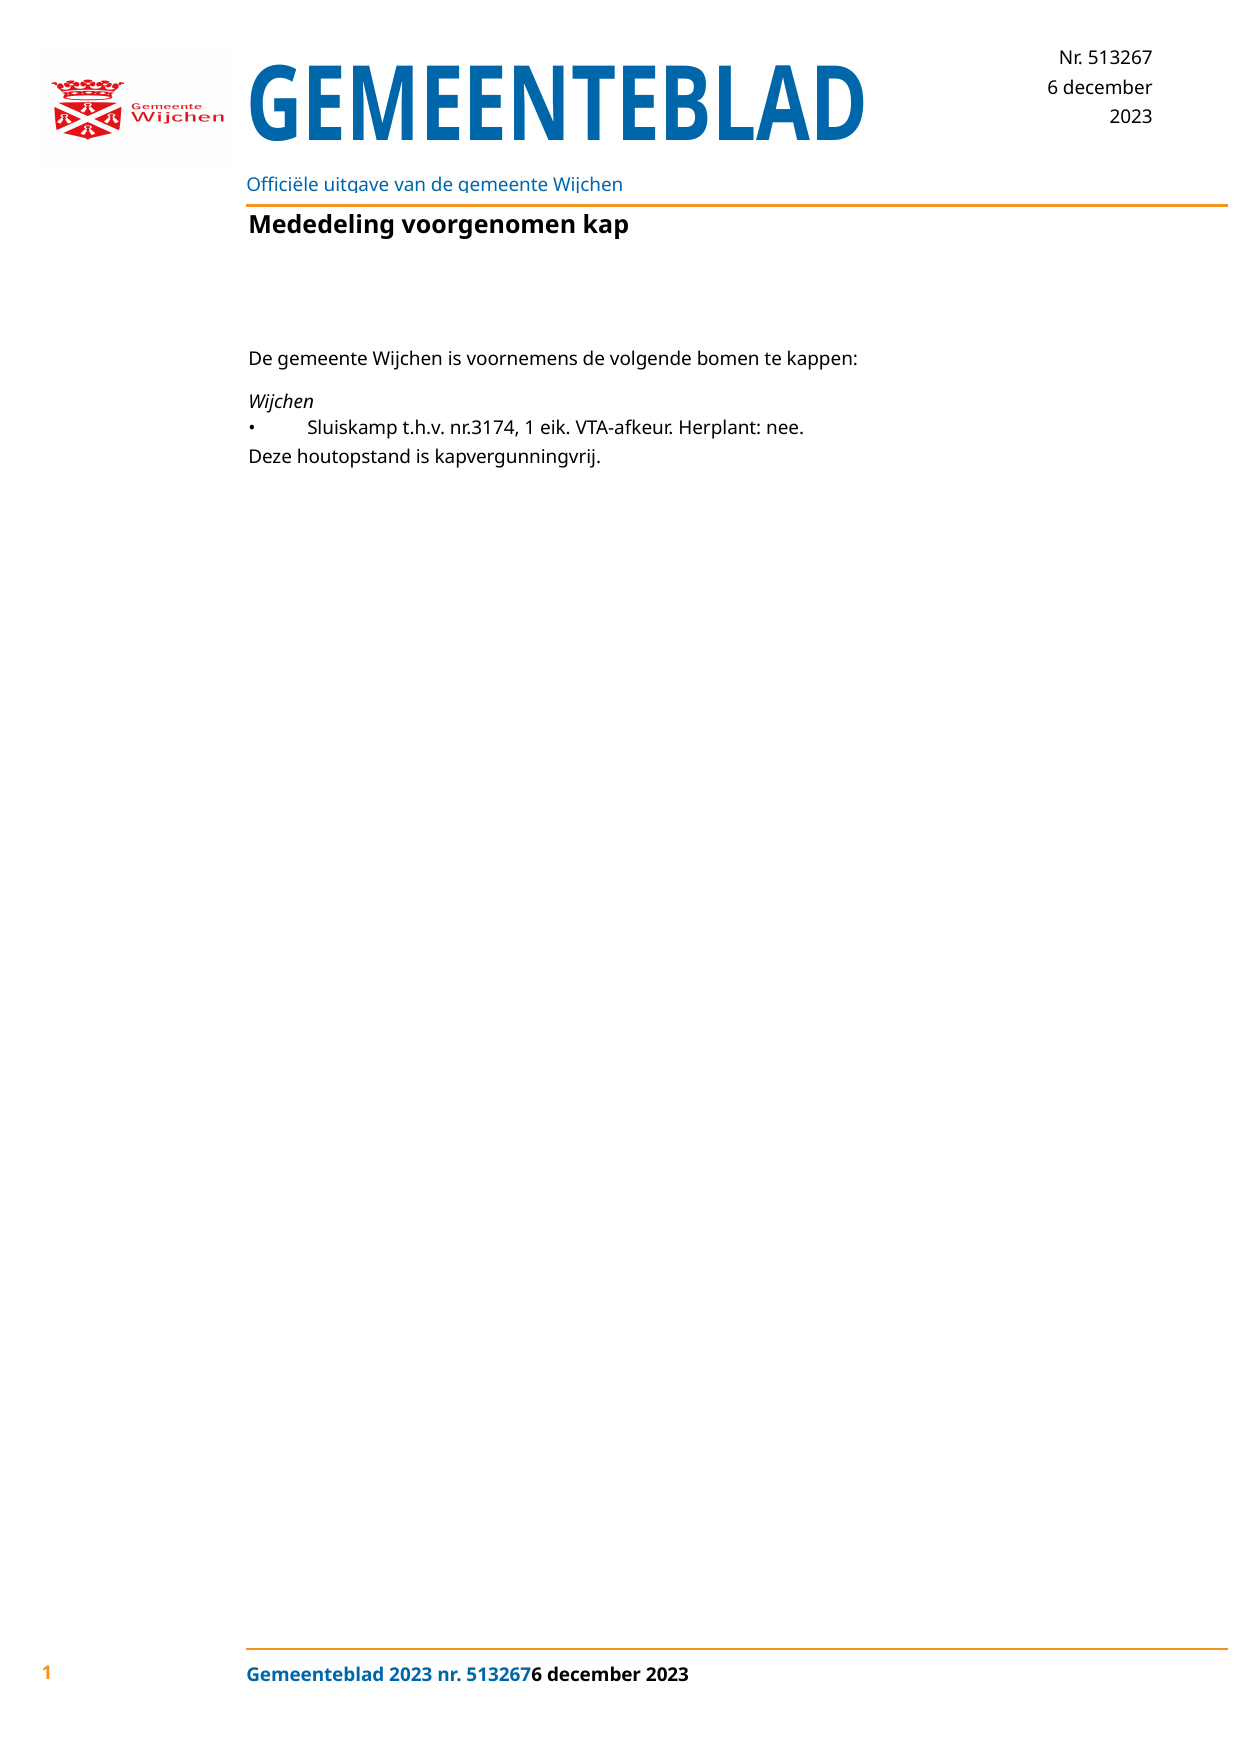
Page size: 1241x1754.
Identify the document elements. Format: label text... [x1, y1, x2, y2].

text Wijchen [248, 388, 1152, 414]
text Deze houtopstand is kapvergunningvrij. [248, 444, 1152, 469]
list Sluiskamp t.h.v. nr.3174, 1 eik. VTA-afkeur. Herplant: nee. [248, 414, 1152, 440]
text De gemeente Wijchen is voornemens de volgende bomen te kappen: [248, 345, 1152, 371]
picture [41, 47, 231, 172]
text Mededeling voorgenomen kap [248, 207, 1152, 241]
